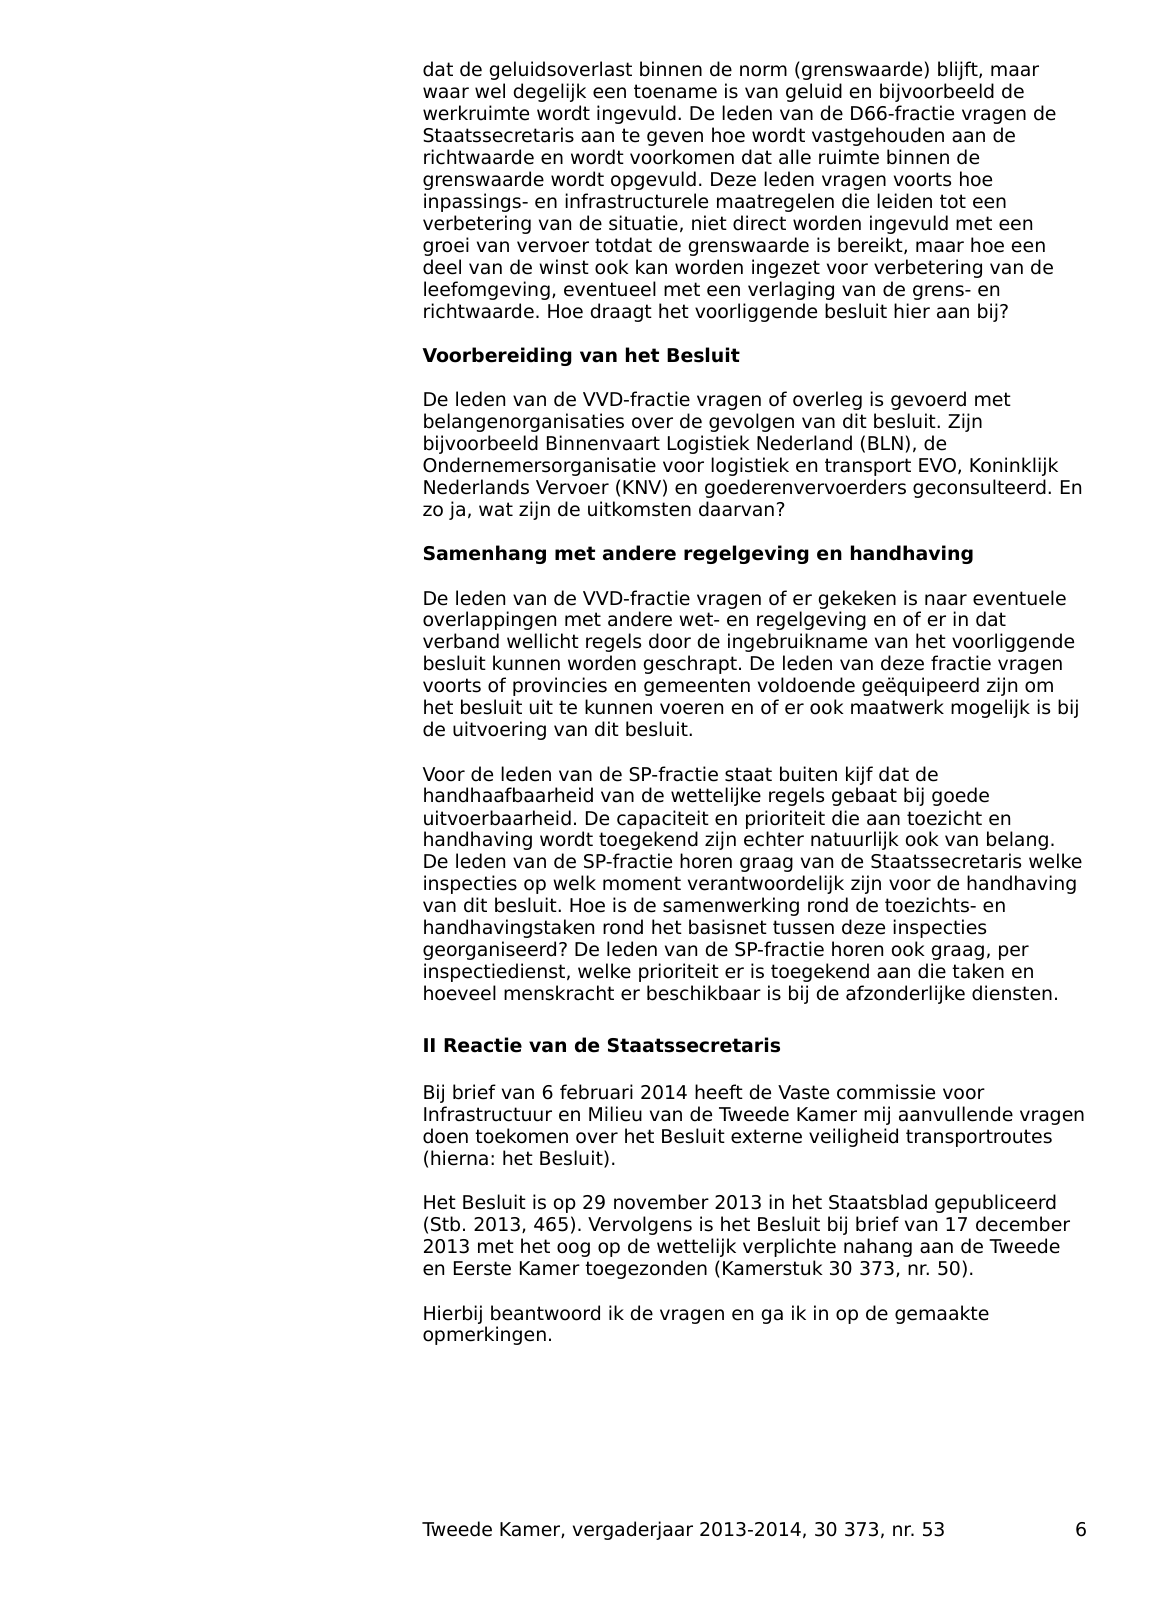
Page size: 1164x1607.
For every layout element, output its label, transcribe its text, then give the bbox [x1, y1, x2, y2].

subtitle Voorbereiding van het Besluit [422, 345, 1087, 367]
subtitle Samenhang met andere regelgeving en handhaving [422, 543, 1087, 565]
text dat de geluidsoverlast binnen de norm (grenswaarde) blijft, maar waar wel degelijk een toename is van geluid en bijvoorbeeld de werkruimte wordt ingevuld. De leden van de D66-fractie vragen de Staatssecretaris aan te geven hoe wordt vastgehouden aan de richtwaarde en wordt voorkomen dat alle ruimte binnen de grenswaarde wordt opgevuld. Deze leden vragen voorts hoe inpassings- en infrastructurele maatregelen die leiden tot een verbetering van de situatie, niet direct worden ingevuld met een groei van vervoer totdat de grenswaarde is bereikt, maar hoe een deel van de winst ook kan worden ingezet voor verbetering van de leefomgeving, eventueel met een verlaging van de grens- en richtwaarde. Hoe draagt het voorliggende besluit hier aan bij? [422, 59, 1087, 323]
text De leden van de VVD-fractie vragen of overleg is gevoerd met belangenorganisaties over de gevolgen van dit besluit. Zijn bijvoorbeeld Binnenvaart Logistiek Nederland (BLN), de Ondernemersorganisatie voor logistiek en transport EVO, Koninklijk Nederlands Vervoer (KNV) en goederenvervoerders geconsulteerd. En zo ja, wat zijn de uitkomsten daarvan? [422, 389, 1087, 521]
text Voor de leden van de SP-fractie staat buiten kijf dat de handhaafbaarheid van de wettelijke regels gebaat bij goede uitvoerbaarheid. De capaciteit en prioriteit die aan toezicht en handhaving wordt toegekend zijn echter natuurlijk ook van belang. De leden van de SP-fractie horen graag van de Staatssecretaris welke inspecties op welk moment verantwoordelijk zijn voor de handhaving van dit besluit. Hoe is de samenwerking rond de toezichts- en handhavingstaken rond het basisnet tussen deze inspecties georganiseerd? De leden van de SP-fractie horen ook graag, per inspectiedienst, welke prioriteit er is toegekend aan die taken en hoeveel menskracht er beschikbaar is bij de afzonderlijke diensten. [422, 763, 1087, 1005]
subtitle II Reactie van de Staatssecretaris [422, 1035, 1087, 1057]
text De leden van de VVD-fractie vragen of er gekeken is naar eventuele overlappingen met andere wet- en regelgeving en of er in dat verband wellicht regels door de ingebruikname van het voorliggende besluit kunnen worden geschrapt. De leden van deze fractie vragen voorts of provincies en gemeenten voldoende geëquipeerd zijn om het besluit uit te kunnen voeren en of er ook maatwerk mogelijk is bij de uitvoering van dit besluit. [422, 587, 1087, 741]
text Het Besluit is op 29 november 2013 in het Staatsblad gepubliceerd (Stb. 2013, 465). Vervolgens is het Besluit bij brief van 17 december 2013 met het oog op de wettelijk verplichte nahang aan de Tweede en Eerste Kamer toegezonden (Kamerstuk 30 373, nr. 50). [422, 1192, 1087, 1280]
text Hierbij beantwoord ik de vragen en ga ik in op de gemaakte opmerkingen. [422, 1302, 1087, 1346]
text Bij brief van 6 februari 2014 heeft de Vaste commissie voor Infrastructuur en Milieu van de Tweede Kamer mij aanvullende vragen doen toekomen over het Besluit externe veiligheid transportroutes (hierna: het Besluit). [422, 1082, 1087, 1170]
